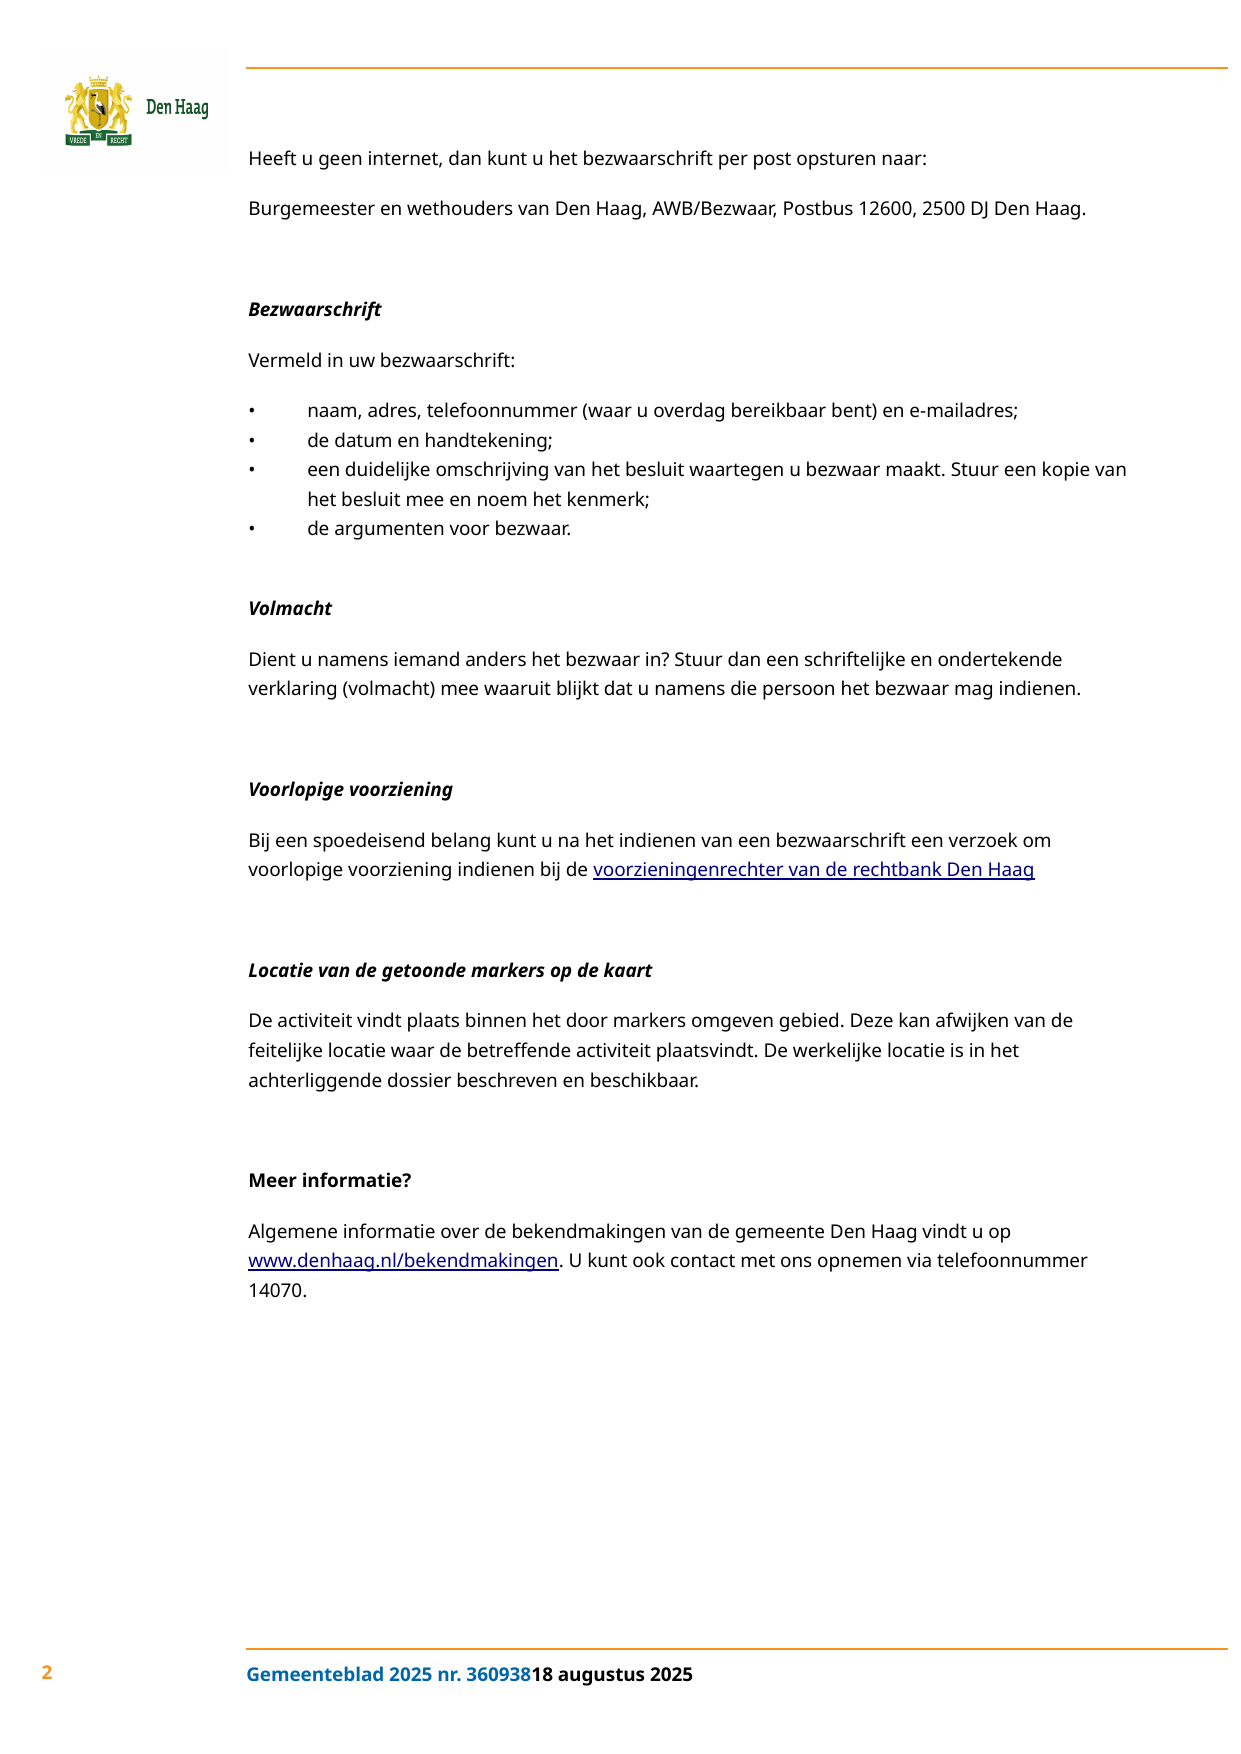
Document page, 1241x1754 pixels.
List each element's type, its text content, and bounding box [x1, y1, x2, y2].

list een duidelijke omschrijving van het besluit waartegen u bezwaar maakt. Stuur een kopie van het besluit mee en noem het kenmerk; [248, 456, 1152, 512]
text Meer informatie? [248, 1168, 1152, 1193]
picture [41, 47, 231, 172]
text Volmacht [248, 596, 1152, 621]
text De activiteit vindt plaats binnen het door markers omgeven gebied. Deze kan afwijken van de feitelijke locatie waar de betreffende activiteit plaatsvindt. De werkelijke locatie is in het achterliggende dossier beschreven en beschikbaar. [248, 1008, 1152, 1093]
text Burgemeester en wethouders van Den Haag, AWB/Bezwaar, Postbus 12600, 2500 DJ Den Haag. [248, 196, 1152, 221]
list de argumenten voor bezwaar. [248, 516, 1152, 541]
text Voorlopige voorziening [248, 776, 1152, 802]
list de datum en handtekening; [248, 427, 1152, 453]
text Locatie van de getoonde markers op de kaart [248, 957, 1152, 983]
text Heeft u geen internet, dan kunt u het bezwaarschrift per post opsturen naar: [248, 145, 1152, 171]
text Dient u namens iemand anders het bezwaar in? Stuur dan een schriftelijke en ondertekende verklaring (volmacht) mee waaruit blijkt dat u namens die persoon het bezwaar mag indienen. [248, 646, 1152, 701]
list naam, adres, telefoonnummer (waar u overdag bereikbaar bent) en e-mailadres; [248, 397, 1152, 423]
text Bezwaarschrift [248, 296, 1152, 322]
text Vermeld in uw bezwaarschrift: [248, 347, 1152, 373]
text Bij een spoedeisend belang kunt u na het indienen van een bezwaarschrift een verzoek om voorlopige voorziening indienen bij de voorzieningenrechter van de rechtbank Den Haag [248, 827, 1152, 882]
text Algemene informatie over de bekendmakingen van de gemeente Den Haag vindt u op www.denhaag.nl/bekendmakingen. U kunt ook contact met ons opnemen via telefoonnummer 14070. [248, 1218, 1152, 1303]
